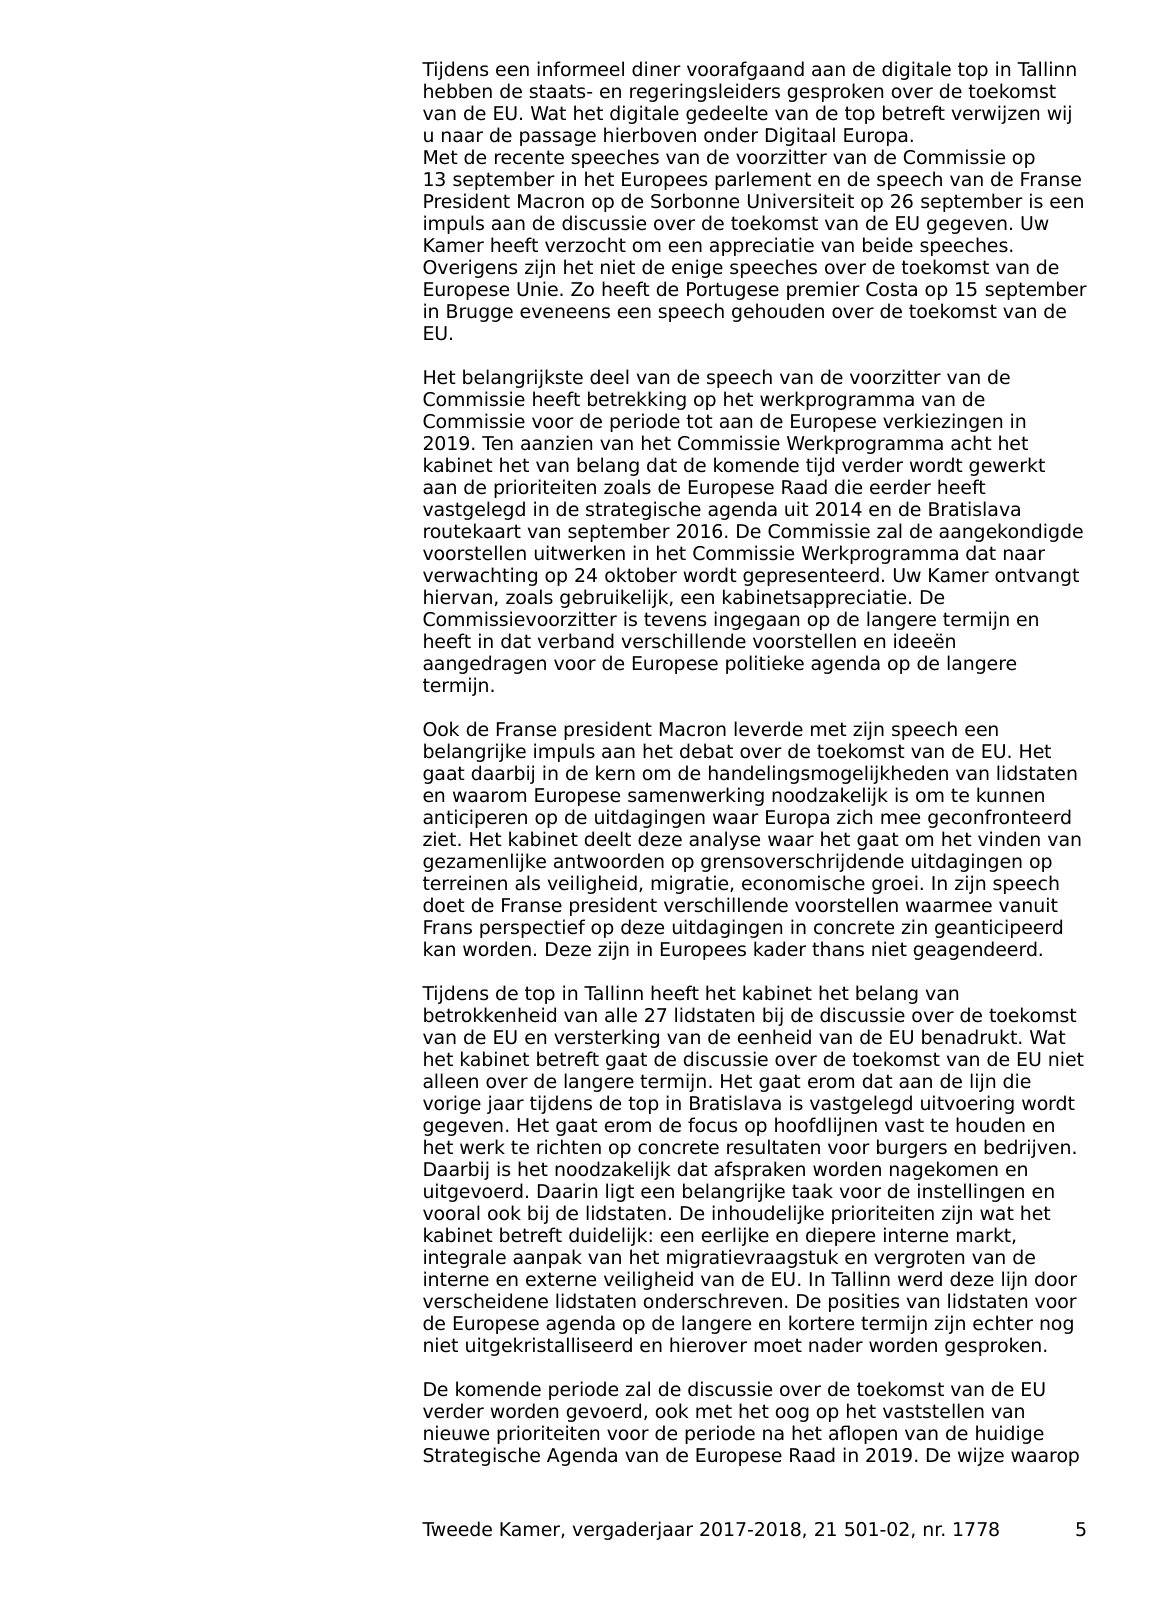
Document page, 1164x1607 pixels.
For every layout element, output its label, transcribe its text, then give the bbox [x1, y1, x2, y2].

text De komende periode zal de discussie over de toekomst van de EU verder worden gevoerd, ook met het oog op het vaststellen van nieuwe prioriteiten voor de periode na het aflopen van de huidige Strategische Agenda van de Europese Raad in 2019. De wijze waarop [422, 1379, 1087, 1467]
text Ook de Franse president Macron leverde met zijn speech een belangrijke impuls aan het debat over de toekomst van de EU. Het gaat daarbij in de kern om de handelingsmogelijkheden van lidstaten en waarom Europese samenwerking noodzakelijk is om te kunnen anticiperen op de uitdagingen waar Europa zich mee geconfronteerd ziet. Het kabinet deelt deze analyse waar het gaat om het vinden van gezamenlijke antwoorden op grensoverschrijdende uitdagingen op terreinen als veiligheid, migratie, economische groei. In zijn speech doet de Franse president verschillende voorstellen waarmee vanuit Frans perspectief op deze uitdagingen in concrete zin geanticipeerd kan worden. Deze zijn in Europees kader thans niet geagendeerd. [422, 719, 1087, 961]
text Het belangrijkste deel van de speech van de voorzitter van de Commissie heeft betrekking op het werkprogramma van de Commissie voor de periode tot aan de Europese verkiezingen in 2019. Ten aanzien van het Commissie Werkprogramma acht het kabinet het van belang dat de komende tijd verder wordt gewerkt aan de prioriteiten zoals de Europese Raad die eerder heeft vastgelegd in de strategische agenda uit 2014 en de Bratislava routekaart van september 2016. De Commissie zal de aangekondigde voorstellen uitwerken in het Commissie Werkprogramma dat naar verwachting op 24 oktober wordt gepresenteerd. Uw Kamer ontvangt hiervan, zoals gebruikelijk, een kabinetsappreciatie. De Commissievoorzitter is tevens ingegaan op de langere termijn en heeft in dat verband verschillende voorstellen en ideeën aangedragen voor de Europese politieke agenda op de langere termijn. [422, 367, 1087, 697]
text Tijdens een informeel diner voorafgaand aan de digitale top in Tallinn hebben de staats- en regeringsleiders gesproken over de toekomst van de EU. Wat het digitale gedeelte van de top betreft verwijzen wij u naar de passage hierboven onder Digitaal Europa. [422, 59, 1087, 147]
text Tijdens de top in Tallinn heeft het kabinet het belang van betrokkenheid van alle 27 lidstaten bij de discussie over de toekomst van de EU en versterking van de eenheid van de EU benadrukt. Wat het kabinet betreft gaat de discussie over de toekomst van de EU niet alleen over de langere termijn. Het gaat erom dat aan de lijn die vorige jaar tijdens de top in Bratislava is vastgelegd uitvoering wordt gegeven. Het gaat erom de focus op hoofdlijnen vast te houden en het werk te richten op concrete resultaten voor burgers en bedrijven. Daarbij is het noodzakelijk dat afspraken worden nagekomen en uitgevoerd. Daarin ligt een belangrijke taak voor de instellingen en vooral ook bij de lidstaten. De inhoudelijke prioriteiten zijn wat het kabinet betreft duidelijk: een eerlijke en diepere interne markt, integrale aanpak van het migratievraagstuk en vergroten van de interne en externe veiligheid van de EU. In Tallinn werd deze lijn door verscheidene lidstaten onderschreven. De posities van lidstaten voor de Europese agenda op de langere en kortere termijn zijn echter nog niet uitgekristalliseerd en hierover moet nader worden gesproken. [422, 983, 1087, 1356]
text Met de recente speeches van de voorzitter van de Commissie op 13 september in het Europees parlement en de speech van de Franse President Macron op de Sorbonne Universiteit op 26 september is een impuls aan de discussie over de toekomst van de EU gegeven. Uw Kamer heeft verzocht om een appreciatie van beide speeches. Overigens zijn het niet de enige speeches over de toekomst van de Europese Unie. Zo heeft de Portugese premier Costa op 15 september in Brugge eveneens een speech gehouden over de toekomst van de EU. [422, 147, 1087, 345]
